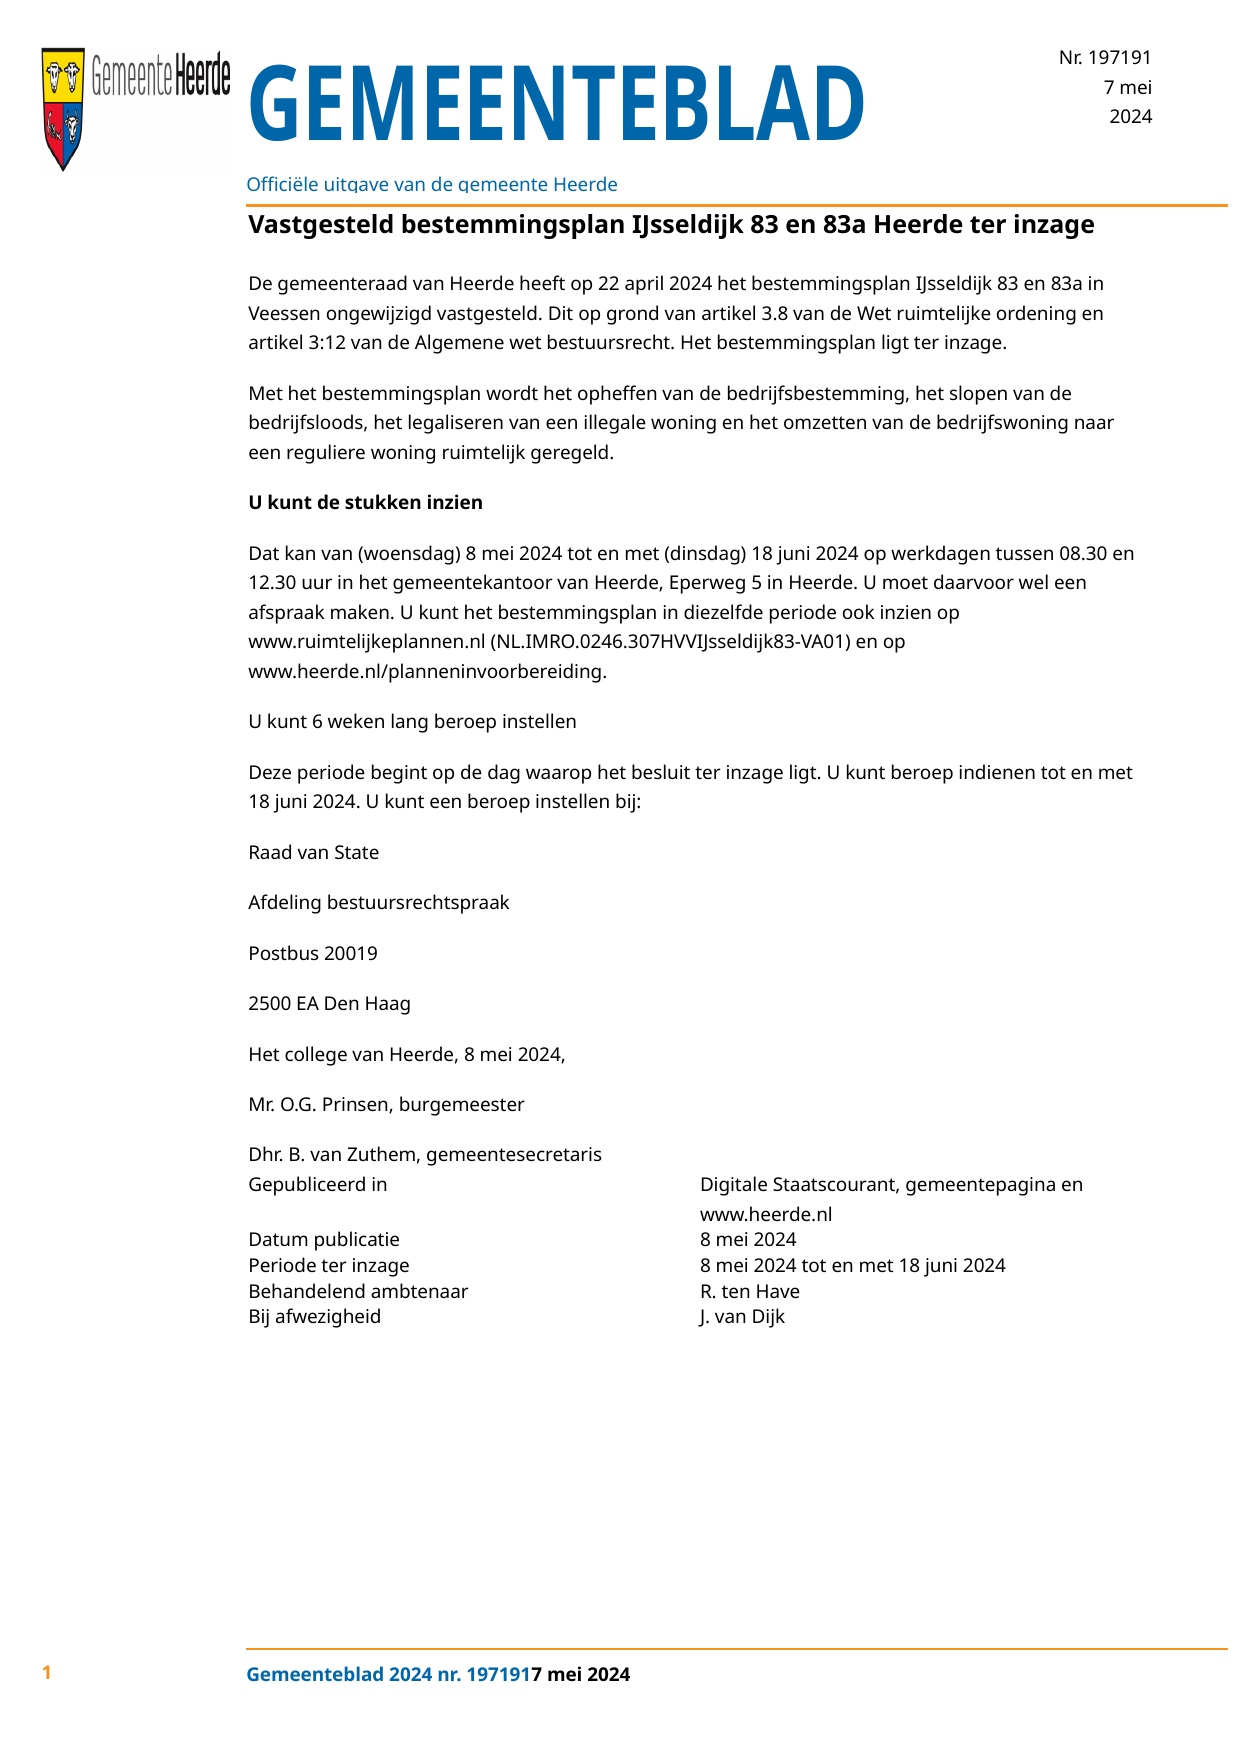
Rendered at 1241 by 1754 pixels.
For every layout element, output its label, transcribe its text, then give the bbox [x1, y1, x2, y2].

text U kunt 6 weken lang beroep instellen [248, 709, 1152, 734]
table_cell Bij afwezigheid [248, 1304, 700, 1329]
text Dat kan van (woensdag) 8 mei 2024 tot en met (dinsdag) 18 juni 2024 op werkdagen tussen 08.30 en 12.30 uur in het gemeentekantoor van Heerde, Eperweg 5 in Heerde. U moet daarvoor wel een afspraak maken. U kunt het bestemmingsplan in diezelfde periode ook inzien op www.ruimtelijkeplannen.nl (NL.IMRO.0246.307HVVIJsseldijk83-VA01) en op www.heerde.nl/planneninvoorbereiding. [248, 540, 1152, 684]
text Raad van State [248, 839, 1152, 865]
table_cell Periode ter inzage [248, 1252, 700, 1278]
text Afdeling bestuursrechtspraak [248, 889, 1152, 915]
text Dhr. B. van Zuthem, gemeentesecretaris [248, 1142, 1152, 1167]
table_cell Behandelend ambtenaar [248, 1278, 700, 1304]
picture [41, 47, 231, 172]
text De gemeenteraad van Heerde heeft op 22 april 2024 het bestemmingsplan IJsseldijk 83 en 83a in Veessen ongewijzigd vastgesteld. Dit op grond van artikel 3.8 van de Wet ruimtelijke ordening en artikel 3:12 van de Algemene wet bestuursrecht. Het bestemmingsplan ligt ter inzage. [248, 270, 1152, 355]
table_cell Datum publicatie [248, 1227, 700, 1252]
table_cell 8 mei 2024 [700, 1227, 1152, 1252]
text 2500 EA Den Haag [248, 990, 1152, 1016]
text Met het bestemmingsplan wordt het opheffen van de bedrijfsbestemming, het slopen van de bedrijfsloods, het legaliseren van een illegale woning en het omzetten van de bedrijfswoning naar een reguliere woning ruimtelijk geregeld. [248, 380, 1152, 465]
table_cell J. van Dijk [700, 1304, 1152, 1329]
text Het college van Heerde, 8 mei 2024, [248, 1041, 1152, 1066]
text Postbus 20019 [248, 940, 1152, 966]
table_header Gepubliceerd in [248, 1171, 700, 1227]
text Deze periode begint op de dag waarop het besluit ter inzage ligt. U kunt beroep indienen tot en met 18 juni 2024. U kunt een beroep instellen bij: [248, 759, 1152, 814]
text Vastgesteld bestemmingsplan IJsseldijk 83 en 83a Heerde ter inzage [248, 207, 1152, 241]
table_cell R. ten Have [700, 1278, 1152, 1304]
table_cell 8 mei 2024 tot en met 18 juni 2024 [700, 1252, 1152, 1278]
text U kunt de stukken inzien [248, 489, 1152, 515]
text Mr. O.G. Prinsen, burgemeester [248, 1091, 1152, 1117]
table_header Digitale Staatscourant, gemeentepagina en www.heerde.nl [700, 1171, 1152, 1227]
